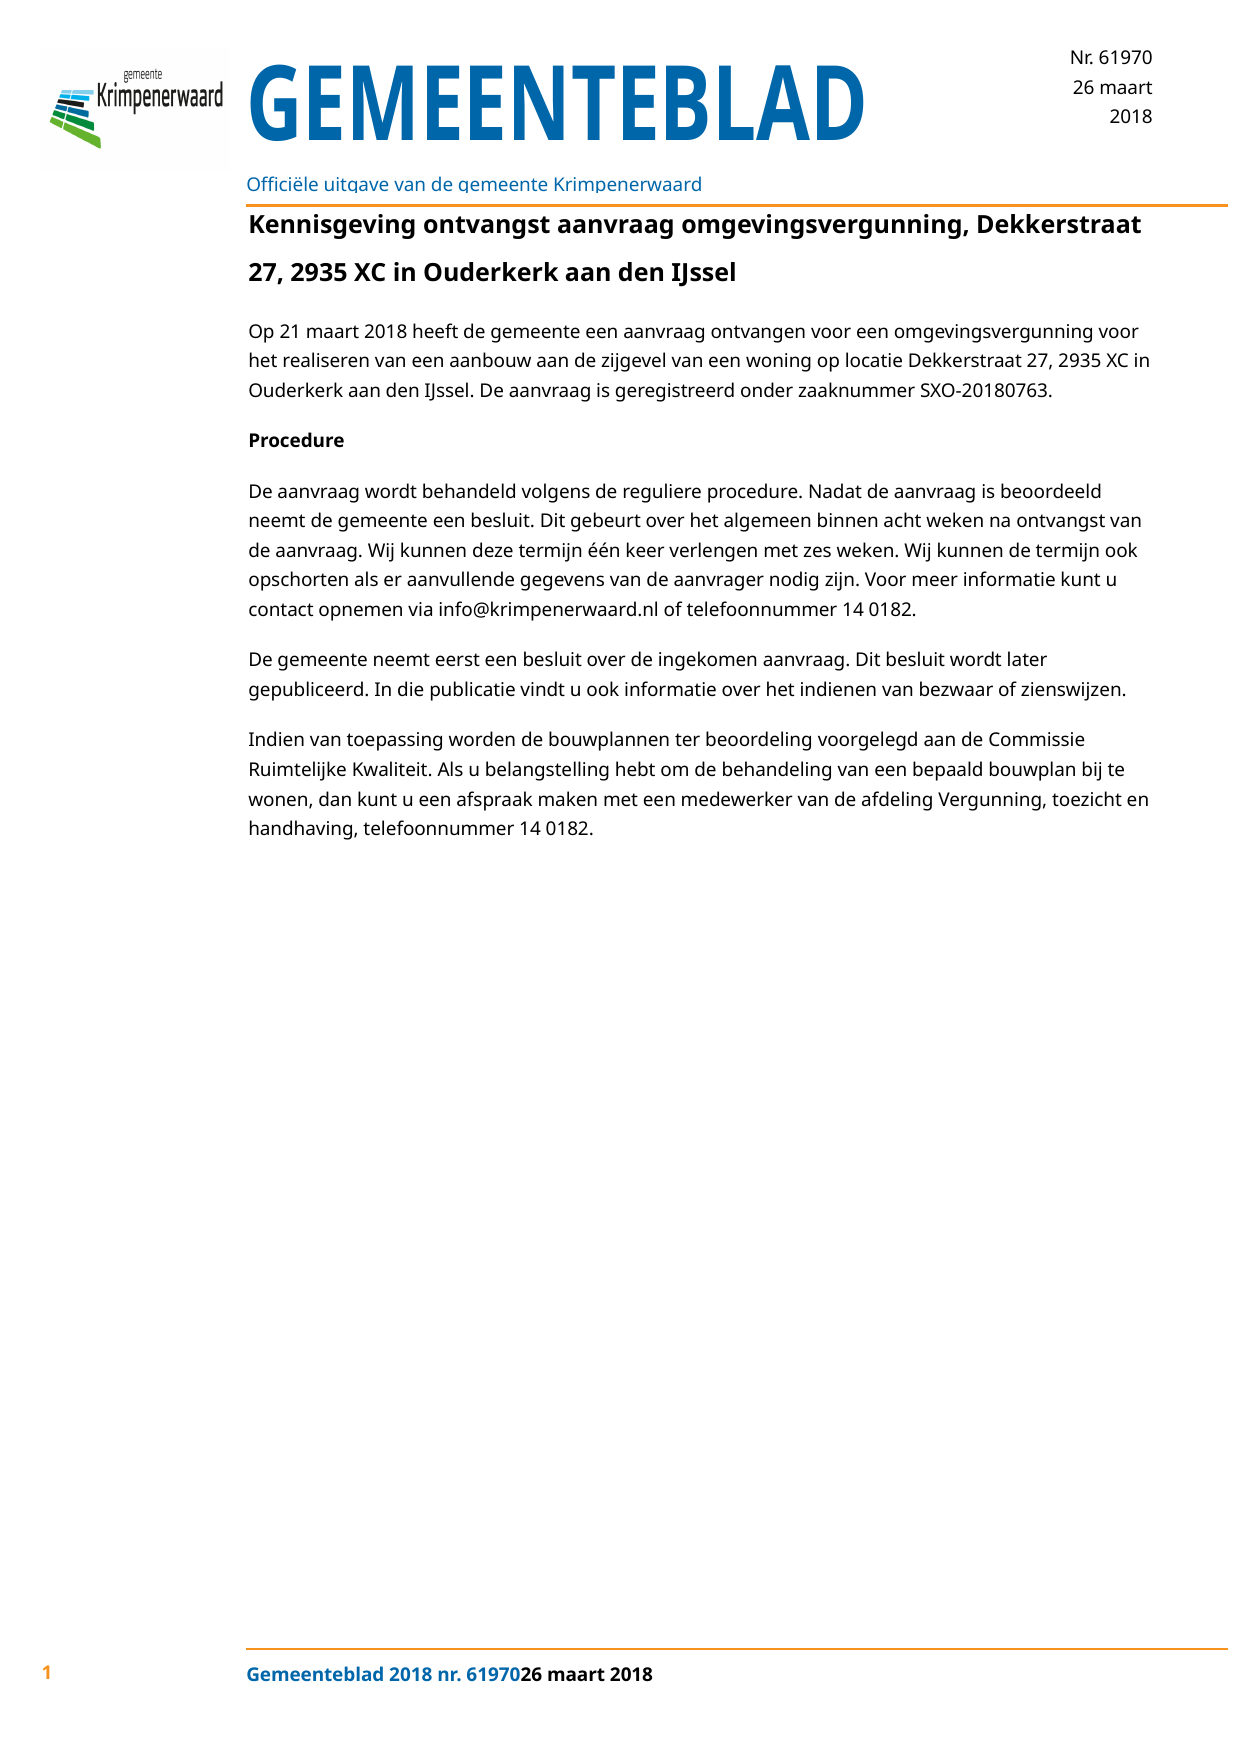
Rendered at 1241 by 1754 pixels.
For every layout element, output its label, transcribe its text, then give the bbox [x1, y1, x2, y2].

text Kennisgeving ontvangst aanvraag omgevingsvergunning, Dekkerstraat 27, 2935 XC in Ouderkerk aan den IJssel [248, 207, 1152, 288]
text Indien van toepassing worden de bouwplannen ter beoordeling voorgelegd aan de Commissie Ruimtelijke Kwaliteit. Als u belangstelling hebt om de behandeling van een bepaald bouwplan bij te wonen, dan kunt u een afspraak maken met een medewerker van de afdeling Vergunning, toezicht en handhaving, telefoonnummer 14 0182. [248, 727, 1152, 841]
picture [41, 47, 231, 172]
text Op 21 maart 2018 heeft de gemeente een aanvraag ontvangen voor een omgevingsvergunning voor het realiseren van een aanbouw aan de zijgevel van een woning op locatie Dekkerstraat 27, 2935 XC in Ouderkerk aan den IJssel. De aanvraag is geregistreerd onder zaaknummer SXO-20180763. [248, 318, 1152, 403]
text De aanvraag wordt behandeld volgens de reguliere procedure. Nadat de aanvraag is beoordeeld neemt de gemeente een besluit. Dit gebeurt over het algemeen binnen acht weken na ontvangst van de aanvraag. Wij kunnen deze termijn één keer verlengen met zes weken. Wij kunnen de termijn ook opschorten als er aanvullende gegevens van de aanvrager nodig zijn. Voor meer informatie kunt u contact opnemen via info@krimpenerwaard.nl of telefoonnummer 14 0182. [248, 478, 1152, 622]
text De gemeente neemt eerst een besluit over de ingekomen aanvraag. Dit besluit wordt later gepubliceerd. In die publicatie vindt u ook informatie over het indienen van bezwaar of zienswijzen. [248, 647, 1152, 702]
text Procedure [248, 427, 1152, 453]
